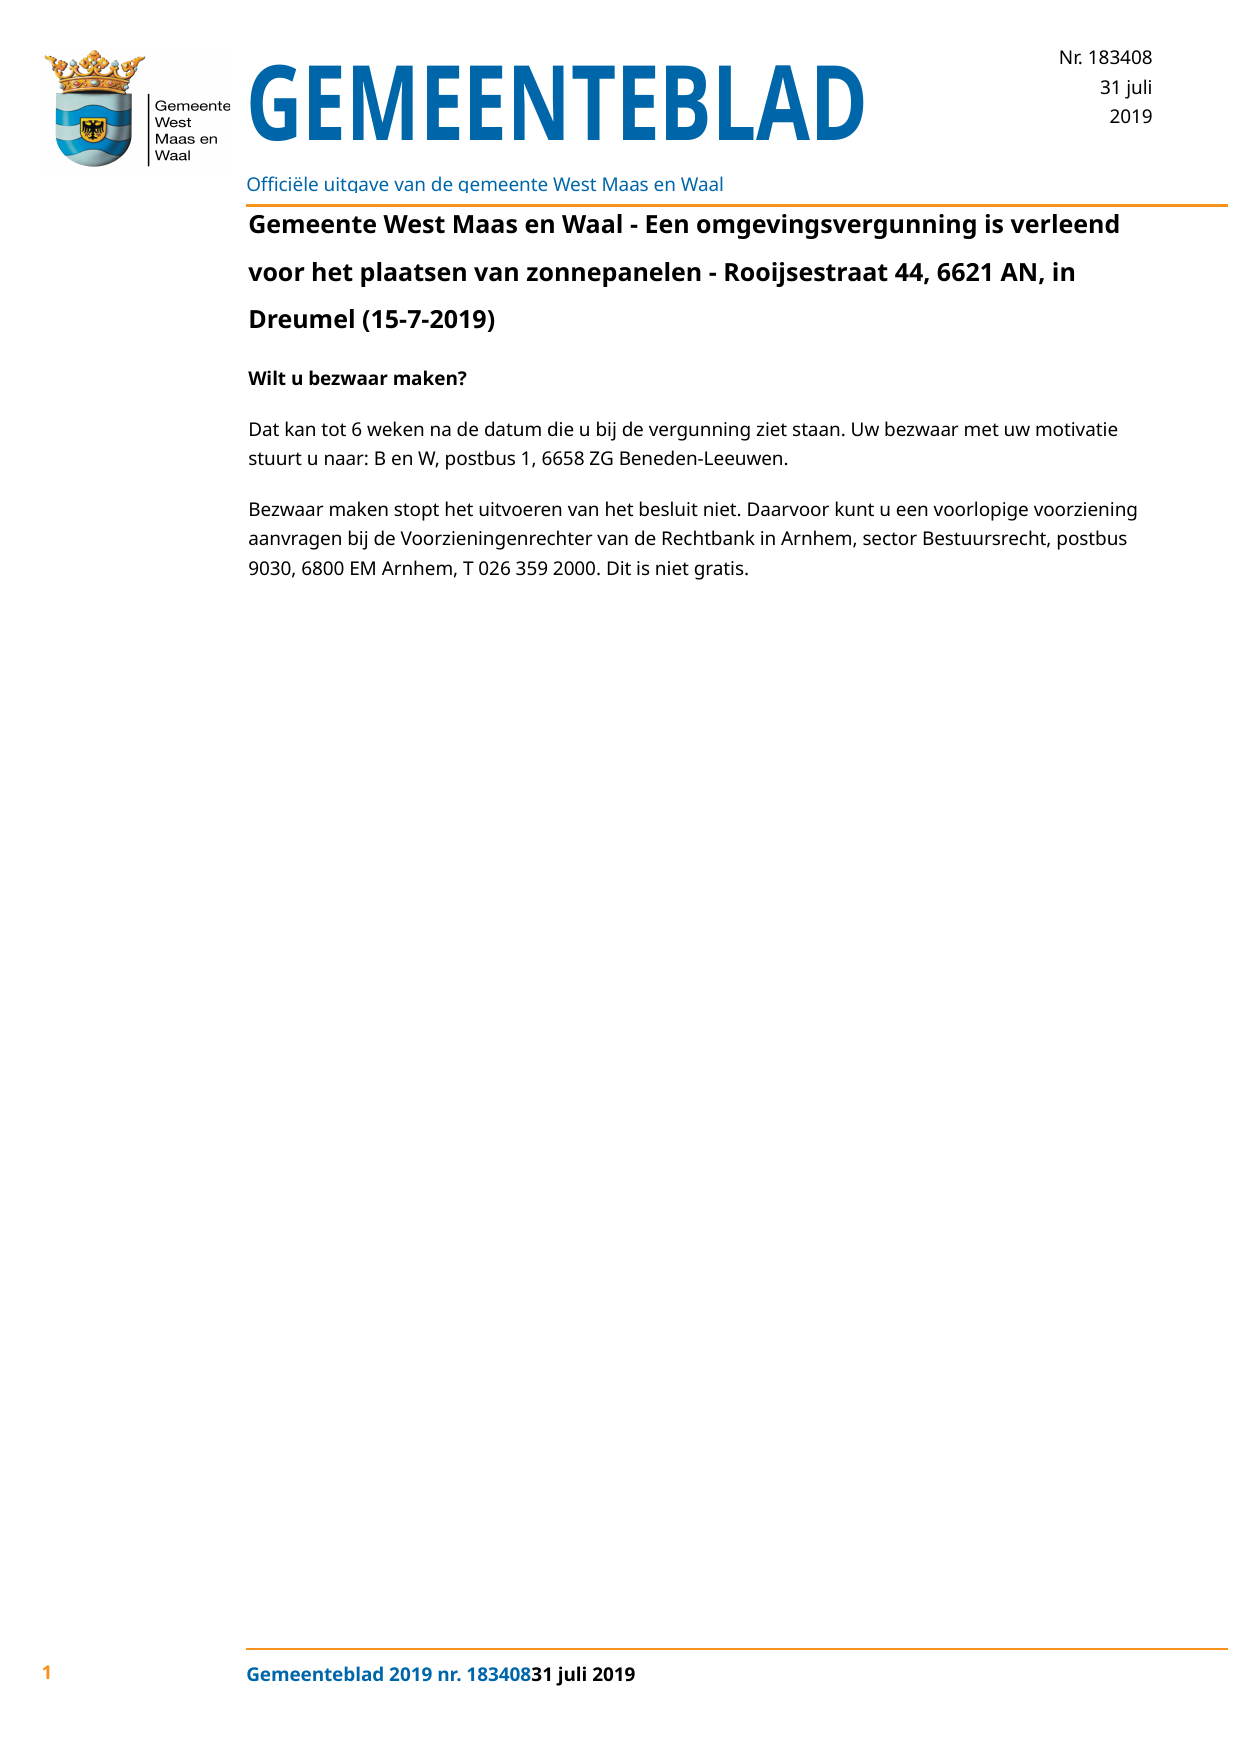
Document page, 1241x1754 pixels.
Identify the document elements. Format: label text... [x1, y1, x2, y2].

text Bezwaar maken stopt het uitvoeren van het besluit niet. Daarvoor kunt u een voorlopige voorziening aanvragen bij de Voorzieningenrechter van de Rechtbank in Arnhem, sector Bestuursrecht, postbus 9030, 6800 EM Arnhem, T 026 359 2000. Dit is niet gratis. [248, 496, 1152, 581]
picture [41, 47, 231, 172]
text Dat kan tot 6 weken na de datum die u bij de vergunning ziet staan. Uw bezwaar met uw motivatie stuurt u naar: B en W, postbus 1, 6658 ZG Beneden-Leeuwen. [248, 416, 1152, 471]
text Wilt u bezwaar maken? [248, 366, 1152, 391]
text Gemeente West Maas en Waal - Een omgevingsvergunning is verleend voor het plaatsen van zonnepanelen - Rooijsestraat 44, 6621 AN, in Dreumel (15-7-2019) [248, 207, 1152, 336]
